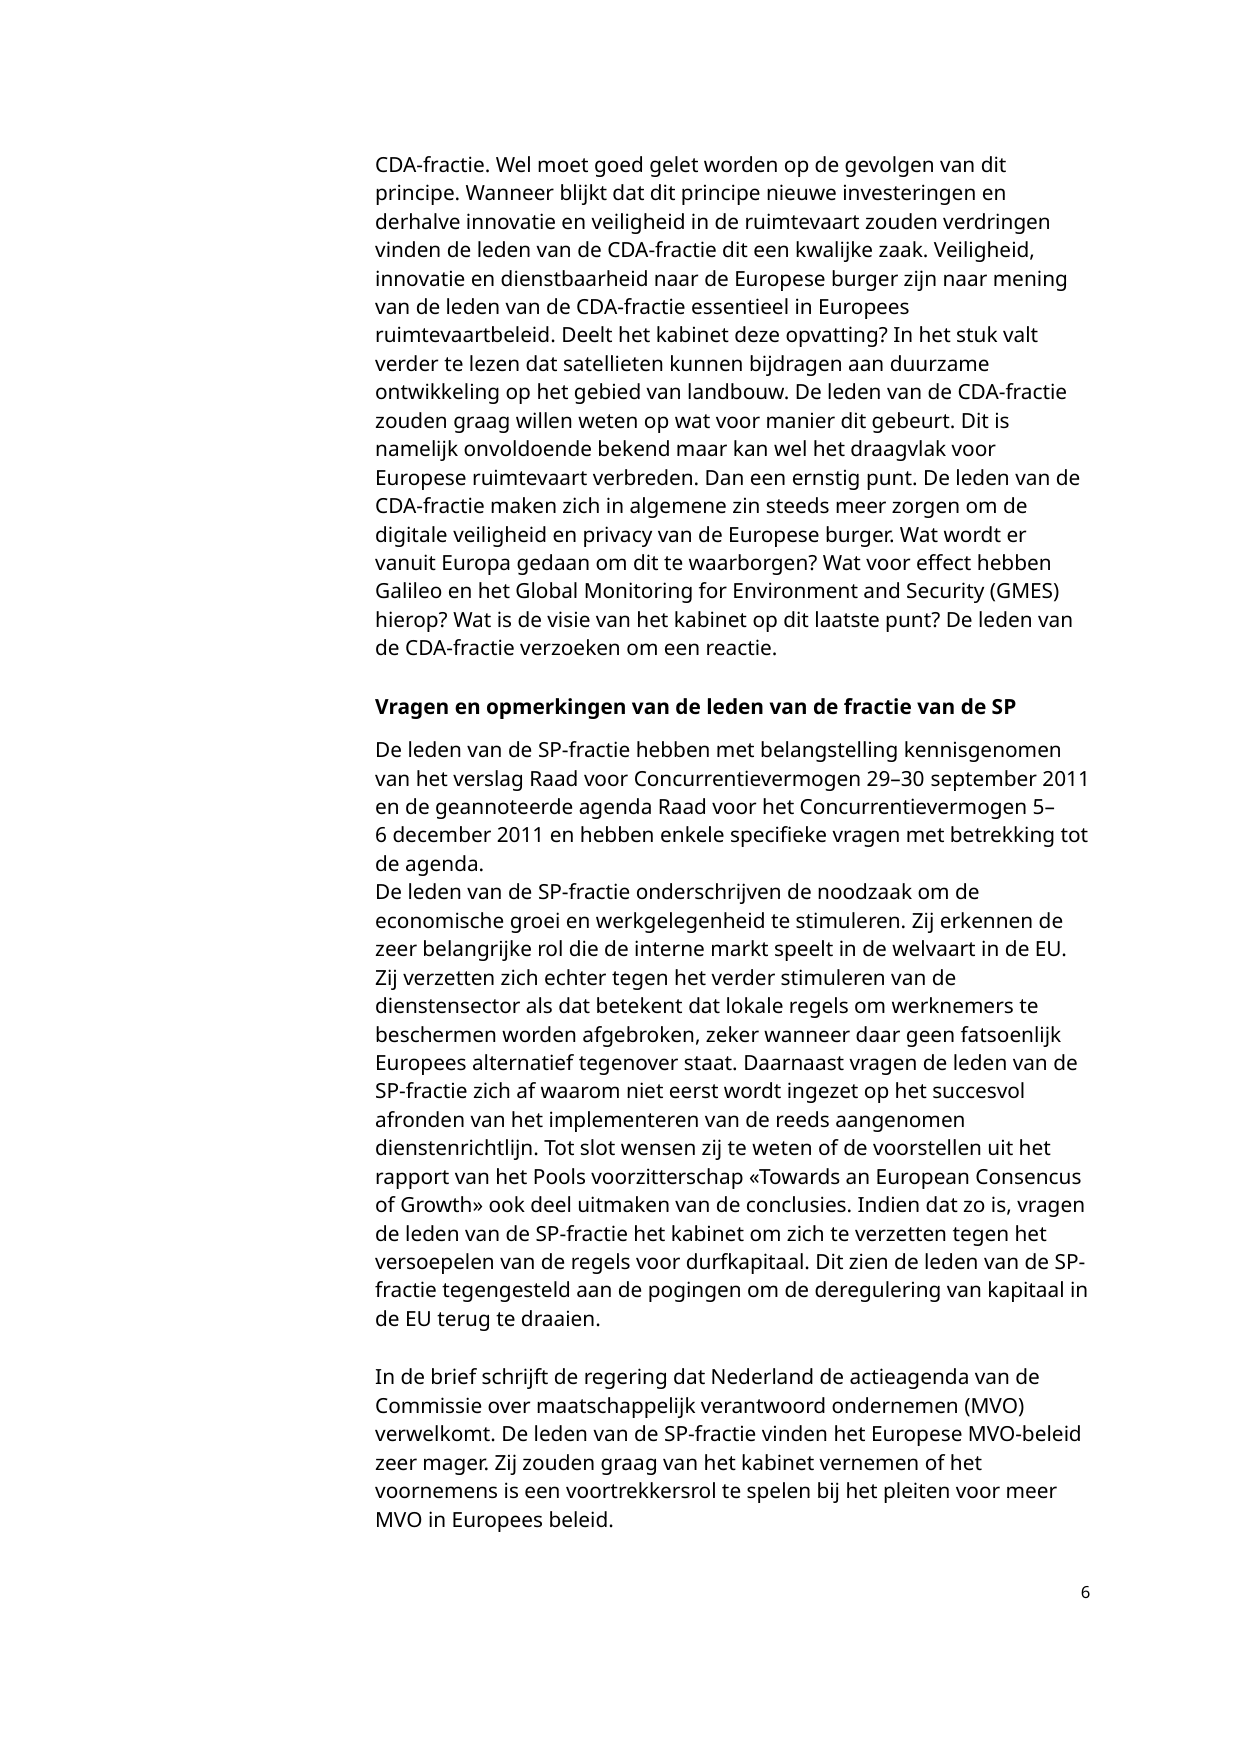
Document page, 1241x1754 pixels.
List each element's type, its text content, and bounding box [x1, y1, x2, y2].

text De leden van de SP-fractie hebben met belangstelling kennisgenomen van het verslag Raad voor Concurrentievermogen 29–30 september 2011 en de geannoteerde agenda Raad voor het Concurrentievermogen 5–6 december 2011 en hebben enkele specifieke vragen met betrekking tot de agenda. [375, 735, 1090, 877]
text Vragen en opmerkingen van de leden van de fractie van de SP [375, 692, 1090, 720]
text CDA-fractie. Wel moet goed gelet worden op de gevolgen van dit principe. Wanneer blijkt dat dit principe nieuwe investeringen en derhalve innovatie en veiligheid in de ruimtevaart zouden verdringen vinden de leden van de CDA-fractie dit een kwalijke zaak. Veiligheid, innovatie en dienstbaarheid naar de Europese burger zijn naar mening van de leden van de CDA-fractie essentieel in Europees ruimtevaartbeleid. Deelt het kabinet deze opvatting? In het stuk valt verder te lezen dat satellieten kunnen bijdragen aan duurzame ontwikkeling op het gebied van landbouw. De leden van de CDA-fractie zouden graag willen weten op wat voor manier dit gebeurt. Dit is namelijk onvoldoende bekend maar kan wel het draagvlak voor Europese ruimtevaart verbreden. Dan een ernstig punt. De leden van de CDA-fractie maken zich in algemene zin steeds meer zorgen om de digitale veiligheid en privacy van de Europese burger. Wat wordt er vanuit Europa gedaan om dit te waarborgen? Wat voor effect hebben Galileo en het Global Monitoring for Environment and Security (GMES) hierop? Wat is de visie van het kabinet op dit laatste punt? De leden van de CDA-fractie verzoeken om een reactie. [375, 150, 1090, 662]
text De leden van de SP-fractie onderschrijven de noodzaak om de economische groei en werkgelegenheid te stimuleren. Zij erkennen de zeer belangrijke rol die de interne markt speelt in de welvaart in de EU. Zij verzetten zich echter tegen het verder stimuleren van de dienstensector als dat betekent dat lokale regels om werknemers te beschermen worden afgebroken, zeker wanneer daar geen fatsoenlijk Europees alternatief tegenover staat. Daarnaast vragen de leden van de SP-fractie zich af waarom niet eerst wordt ingezet op het succesvol afronden van het implementeren van de reeds aangenomen dienstenrichtlijn. Tot slot wensen zij te weten of de voorstellen uit het rapport van het Pools voorzitterschap «Towards an European Consencus of Growth» ook deel uitmaken van de conclusies. Indien dat zo is, vragen de leden van de SP-fractie het kabinet om zich te verzetten tegen het versoepelen van de regels voor durfkapitaal. Dit zien de leden van de SP-fractie tegengesteld aan de pogingen om de deregulering van kapitaal in de EU terug te draaien. [375, 877, 1090, 1332]
text In de brief schrijft de regering dat Nederland de actieagenda van de Commissie over maatschappelijk verantwoord ondernemen (MVO) verwelkomt. De leden van de SP-fractie vinden het Europese MVO-beleid zeer mager. Zij zouden graag van het kabinet vernemen of het voornemens is een voortrekkersrol te spelen bij het pleiten voor meer MVO in Europees beleid. [375, 1362, 1090, 1533]
